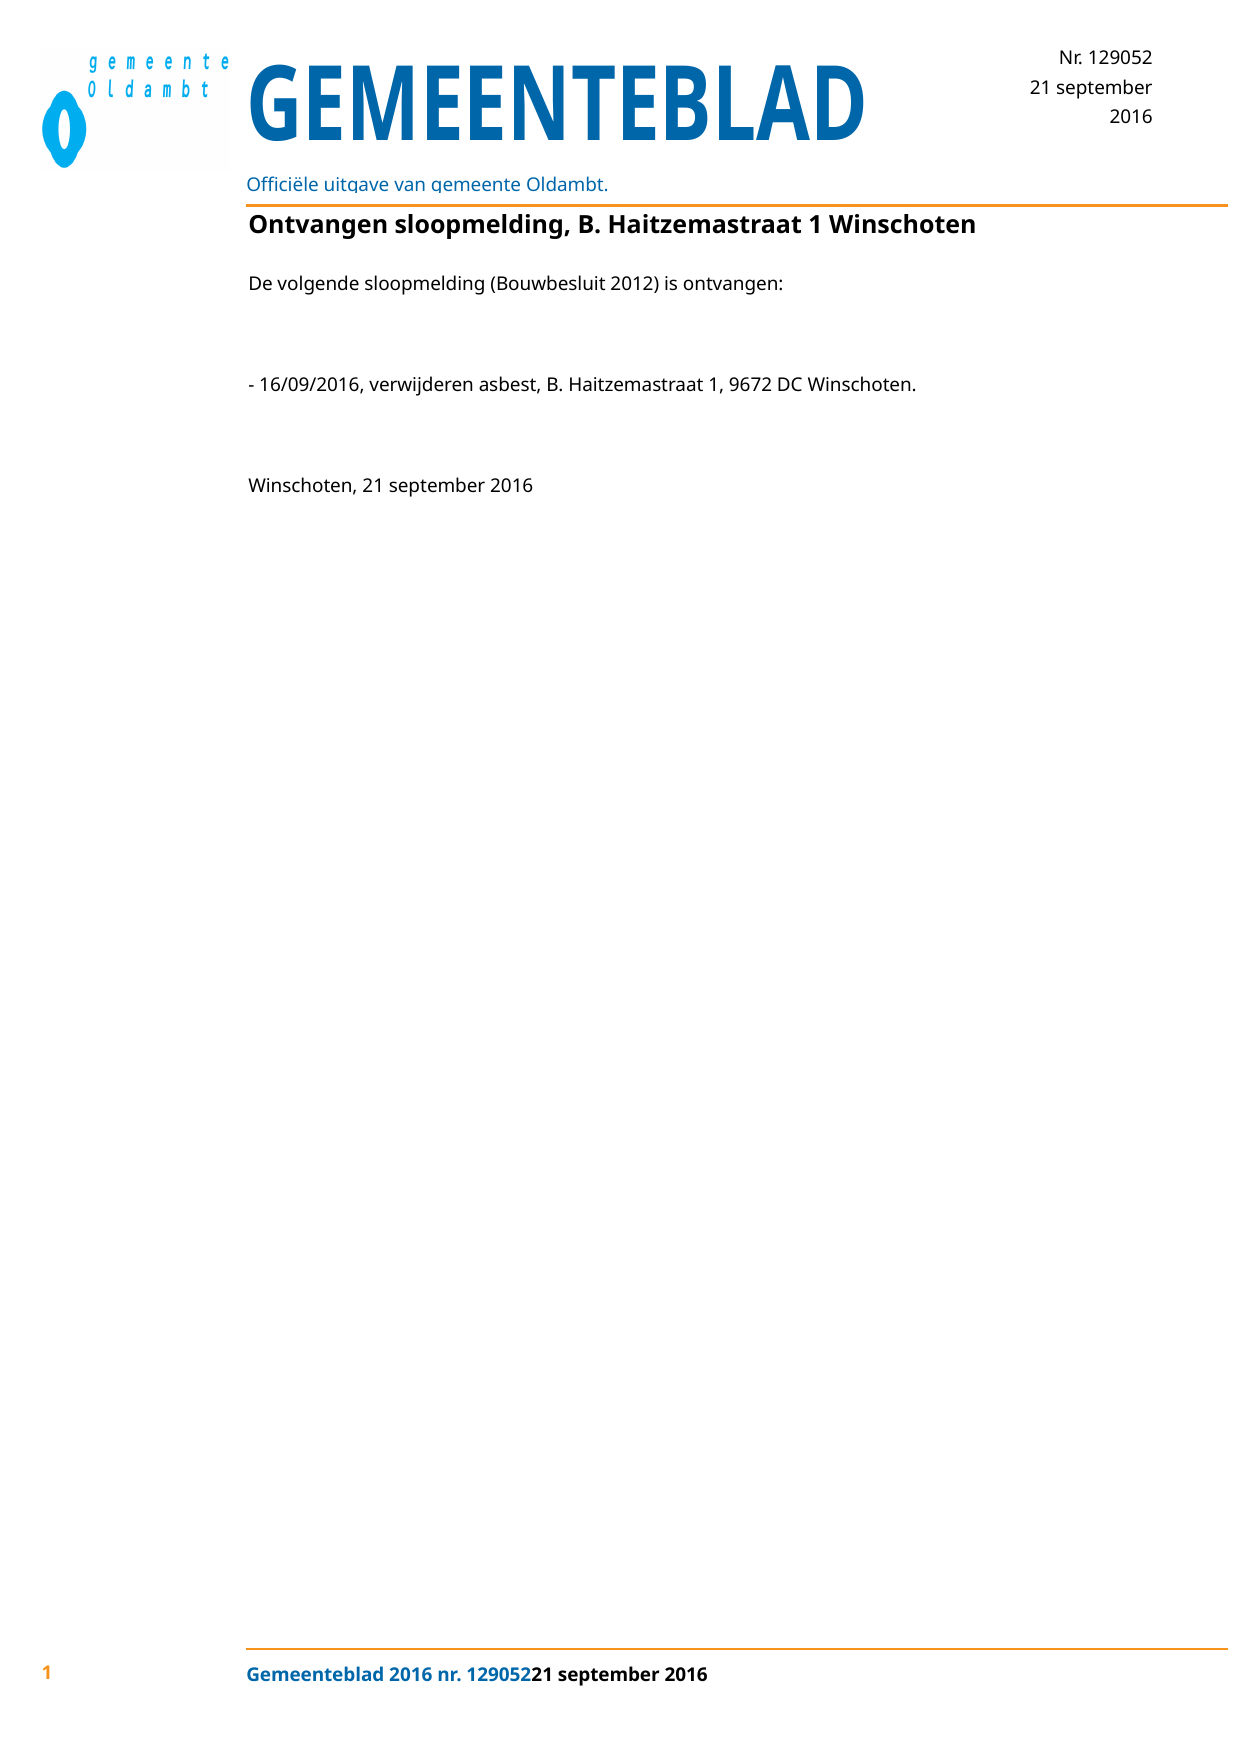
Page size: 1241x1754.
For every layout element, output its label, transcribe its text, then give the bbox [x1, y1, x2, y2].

picture [41, 47, 231, 172]
text De volgende sloopmelding (Bouwbesluit 2012) is ontvangen: [248, 270, 1152, 296]
text Ontvangen sloopmelding, B. Haitzemastraat 1 Winschoten [248, 207, 1152, 241]
text Winschoten, 21 september 2016 [248, 472, 1152, 498]
text - 16/09/2016, verwijderen asbest, B. Haitzemastraat 1, 9672 DC Winschoten. [248, 371, 1152, 397]
